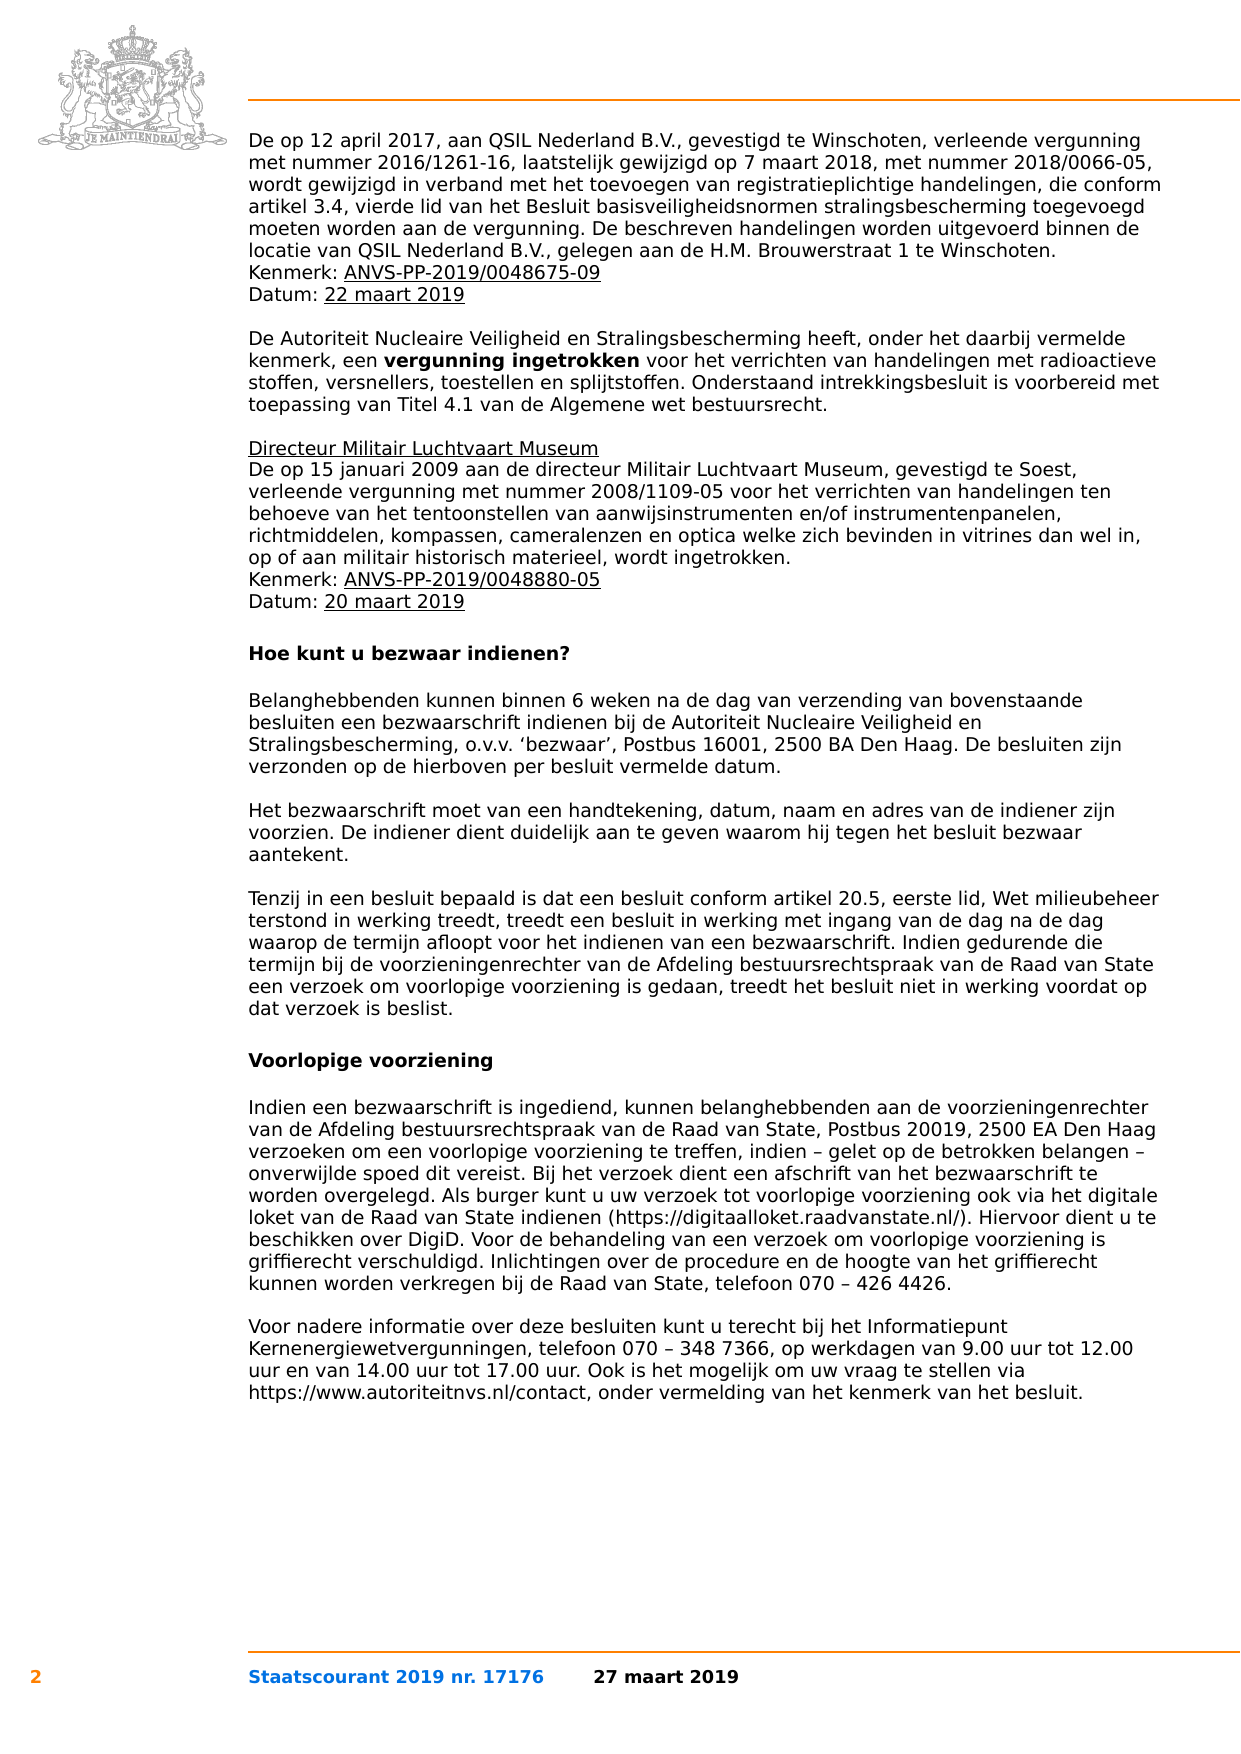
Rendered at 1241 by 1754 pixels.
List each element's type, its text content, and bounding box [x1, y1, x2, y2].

text Tenzij in een besluit bepaald is dat een besluit conform artikel 20.5, eerste lid, Wet milieubeheer terstond in werking treedt, treedt een besluit in werking met ingang van de dag na de dag waarop de termijn afloopt voor het indienen van een bezwaarschrift. Indien gedurende die termijn bij de voorzieningenrechter van de Afdeling bestuursrechtspraak van de Raad van State een verzoek om voorlopige voorziening is gedaan, treedt het besluit niet in werking voordat op dat verzoek is beslist. [248, 888, 1163, 1020]
text Het bezwaarschrift moet van een handtekening, datum, naam en adres van de indiener zijn voorzien. De indiener dient duidelijk aan te geven waarom hij tegen het besluit bezwaar aantekent. [248, 800, 1163, 866]
text Kenmerk: ANVS-PP-2019/0048880-05 [248, 569, 1163, 591]
text De Autoriteit Nucleaire Veiligheid en Stralingsbescherming heeft, onder het daarbij vermelde kenmerk, een vergunning ingetrokken voor het verrichten van handelingen met radioactieve stoffen, versnellers, toestellen en splijtstoffen. Onderstaand intrekkingsbesluit is voorbereid met toepassing van Titel 4.1 van de Algemene wet bestuursrecht. [248, 328, 1163, 416]
subtitle Voorlopige voorziening [248, 1050, 1163, 1072]
subtitle Hoe kunt u bezwaar indienen? [248, 643, 1163, 665]
text Datum: 22 maart 2019 [248, 284, 1163, 306]
text De op 12 april 2017, aan QSIL Nederland B.V., gevestigd te Winschoten, verleende vergunning met nummer 2016/1261-16, laatstelijk gewijzigd op 7 maart 2018, met nummer 2018/0066-05, wordt gewijzigd in verband met het toevoegen van registratieplichtige handelingen, die conform artikel 3.4, vierde lid van het Besluit basisveiligheidsnormen stralingsbescherming toegevoegd moeten worden aan de vergunning. De beschreven handelingen worden uitgevoerd binnen de locatie van QSIL Nederland B.V., gelegen aan de H.M. Brouwerstraat 1 te Winschoten. [248, 130, 1163, 262]
text Kenmerk: ANVS-PP-2019/0048675-09 [248, 262, 1163, 284]
text Belanghebbenden kunnen binnen 6 weken na de dag van verzending van bovenstaande besluiten een bezwaarschrift indienen bij de Autoriteit Nucleaire Veiligheid en Stralingsbescherming, o.v.v. ‘bezwaar’, Postbus 16001, 2500 BA Den Haag. De besluiten zijn verzonden op de hierboven per besluit vermelde datum. [248, 690, 1163, 778]
text Directeur Militair Luchtvaart Museum [248, 437, 1163, 459]
text De op 15 januari 2009 aan de directeur Militair Luchtvaart Museum, gevestigd te Soest, verleende vergunning met nummer 2008/1109-05 voor het verrichten van handelingen ten behoeve van het tentoonstellen van aanwijsinstrumenten en/of instrumentenpanelen, richtmiddelen, kompassen, cameralenzen en optica welke zich bevinden in vitrines dan wel in, op of aan militair historisch materieel, wordt ingetrokken. [248, 459, 1163, 569]
text Voor nadere informatie over deze besluiten kunt u terecht bij het Informatiepunt Kernenergiewetvergunningen, telefoon 070 – 348 7366, op werkdagen van 9.00 uur tot 12.00 uur en van 14.00 uur tot 17.00 uur. Ook is het mogelijk om uw vraag te stellen via https://www.autoriteitnvs.nl/contact, onder vermelding van het kenmerk van het besluit. [248, 1316, 1163, 1404]
text Datum: 20 maart 2019 [248, 591, 1163, 613]
picture [38, 25, 227, 150]
text Indien een bezwaarschrift is ingediend, kunnen belanghebbenden aan de voorzieningenrechter van de Afdeling bestuursrechtspraak van de Raad van State, Postbus 20019, 2500 EA Den Haag verzoeken om een voorlopige voorziening te treffen, indien – gelet op de betrokken belangen – onverwijlde spoed dit vereist. Bij het verzoek dient een afschrift van het bezwaarschrift te worden overgelegd. Als burger kunt u uw verzoek tot voorlopige voorziening ook via het digitale loket van de Raad van State indienen (https://digitaalloket.raadvanstate.nl/). Hiervoor dient u te beschikken over DigiD. Voor de behandeling van een verzoek om voorlopige voorziening is griffierecht verschuldigd. Inlichtingen over de procedure en de hoogte van het griffierecht kunnen worden verkregen bij de Raad van State, telefoon 070 – 426 4426. [248, 1097, 1163, 1294]
